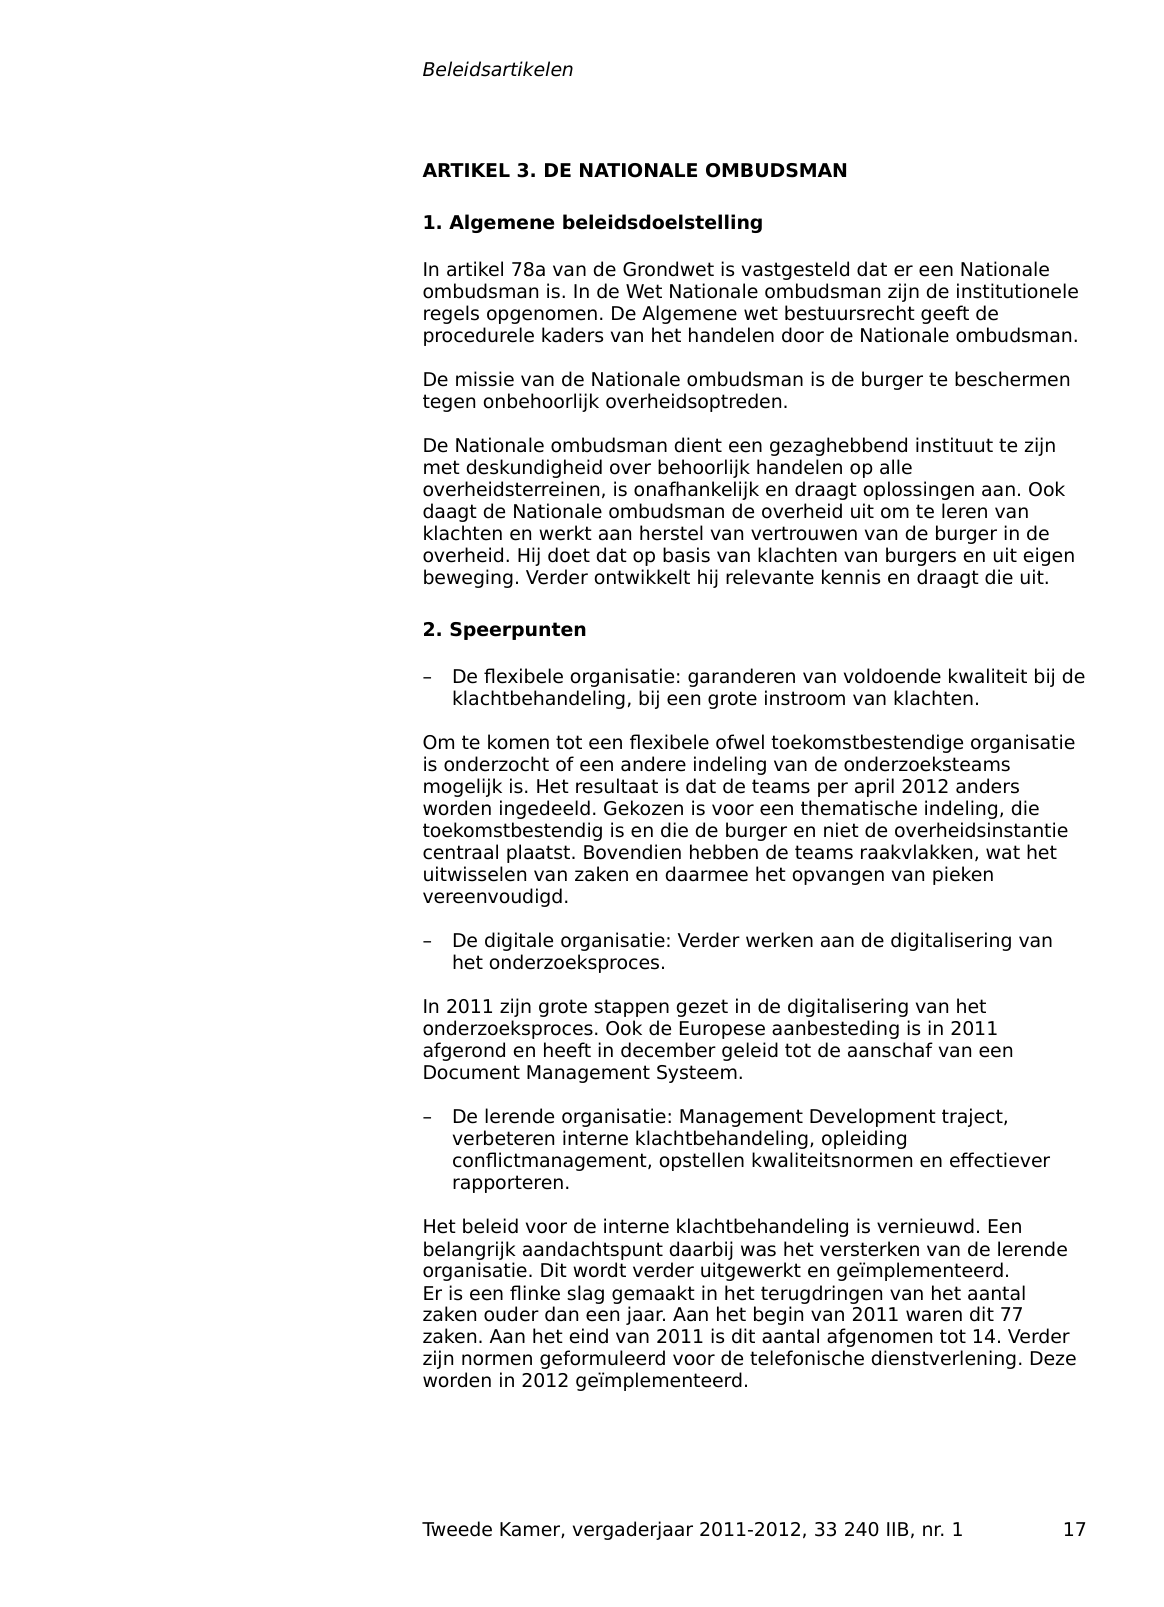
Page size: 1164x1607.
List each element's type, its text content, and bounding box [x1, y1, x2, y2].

text – De lerende organisatie: Management Development traject, verbeteren interne klachtbehandeling, opleiding conflictmanagement, opstellen kwaliteitsnormen en effectiever rapporteren. [422, 1106, 1087, 1194]
text – De digitale organisatie: Verder werken aan de digitalisering van het onderzoeksproces. [422, 930, 1087, 974]
text Er is een flinke slag gemaakt in het terugdringen van het aantal zaken ouder dan een jaar. Aan het begin van 2011 waren dit 77 zaken. Aan het eind van 2011 is dit aantal afgenomen tot 14. Verder zijn normen geformuleerd voor de telefonische dienstverlening. Deze worden in 2012 geïmplementeerd. [422, 1282, 1087, 1392]
subtitle ARTIKEL 3. DE NATIONALE OMBUDSMAN [422, 160, 1087, 182]
text Om te komen tot een flexibele ofwel toekomstbestendige organisatie is onderzocht of een andere indeling van de onderzoeksteams mogelijk is. Het resultaat is dat de teams per april 2012 anders worden ingedeeld. Gekozen is voor een thematische indeling, die toekomstbestendig is en die de burger en niet de overheidsinstantie centraal plaatst. Bovendien hebben de teams raakvlakken, wat het uitwisselen van zaken en daarmee het opvangen van pieken vereenvoudigd. [422, 732, 1087, 908]
text – De flexibele organisatie: garanderen van voldoende kwaliteit bij de klachtbehandeling, bij een grote instroom van klachten. [422, 666, 1087, 710]
text In 2011 zijn grote stappen gezet in de digitalisering van het onderzoeksproces. Ook de Europese aanbesteding is in 2011 afgerond en heeft in december geleid tot de aanschaf van een Document Management Systeem. [422, 996, 1087, 1084]
text In artikel 78a van de Grondwet is vastgesteld dat er een Nationale ombudsman is. In de Wet Nationale ombudsman zijn de institutionele regels opgenomen. De Algemene wet bestuursrecht geeft de procedurele kaders van het handelen door de Nationale ombudsman. [422, 259, 1087, 347]
text Het beleid voor de interne klachtbehandeling is vernieuwd. Een belangrijk aandachtspunt daarbij was het versterken van de lerende organisatie. Dit wordt verder uitgewerkt en geïmplementeerd. [422, 1216, 1087, 1282]
text De missie van de Nationale ombudsman is de burger te beschermen tegen onbehoorlijk overheidsoptreden. [422, 369, 1087, 413]
text De Nationale ombudsman dient een gezaghebbend instituut te zijn met deskundigheid over behoorlijk handelen op alle overheidsterreinen, is onafhankelijk en draagt oplossingen aan. Ook daagt de Nationale ombudsman de overheid uit om te leren van klachten en werkt aan herstel van vertrouwen van de burger in de overheid. Hij doet dat op basis van klachten van burgers en uit eigen beweging. Verder ontwikkelt hij relevante kennis en draagt die uit. [422, 435, 1087, 589]
subtitle 1. Algemene beleidsdoelstelling [422, 212, 1087, 234]
subtitle 2. Speerpunten [422, 619, 1087, 641]
